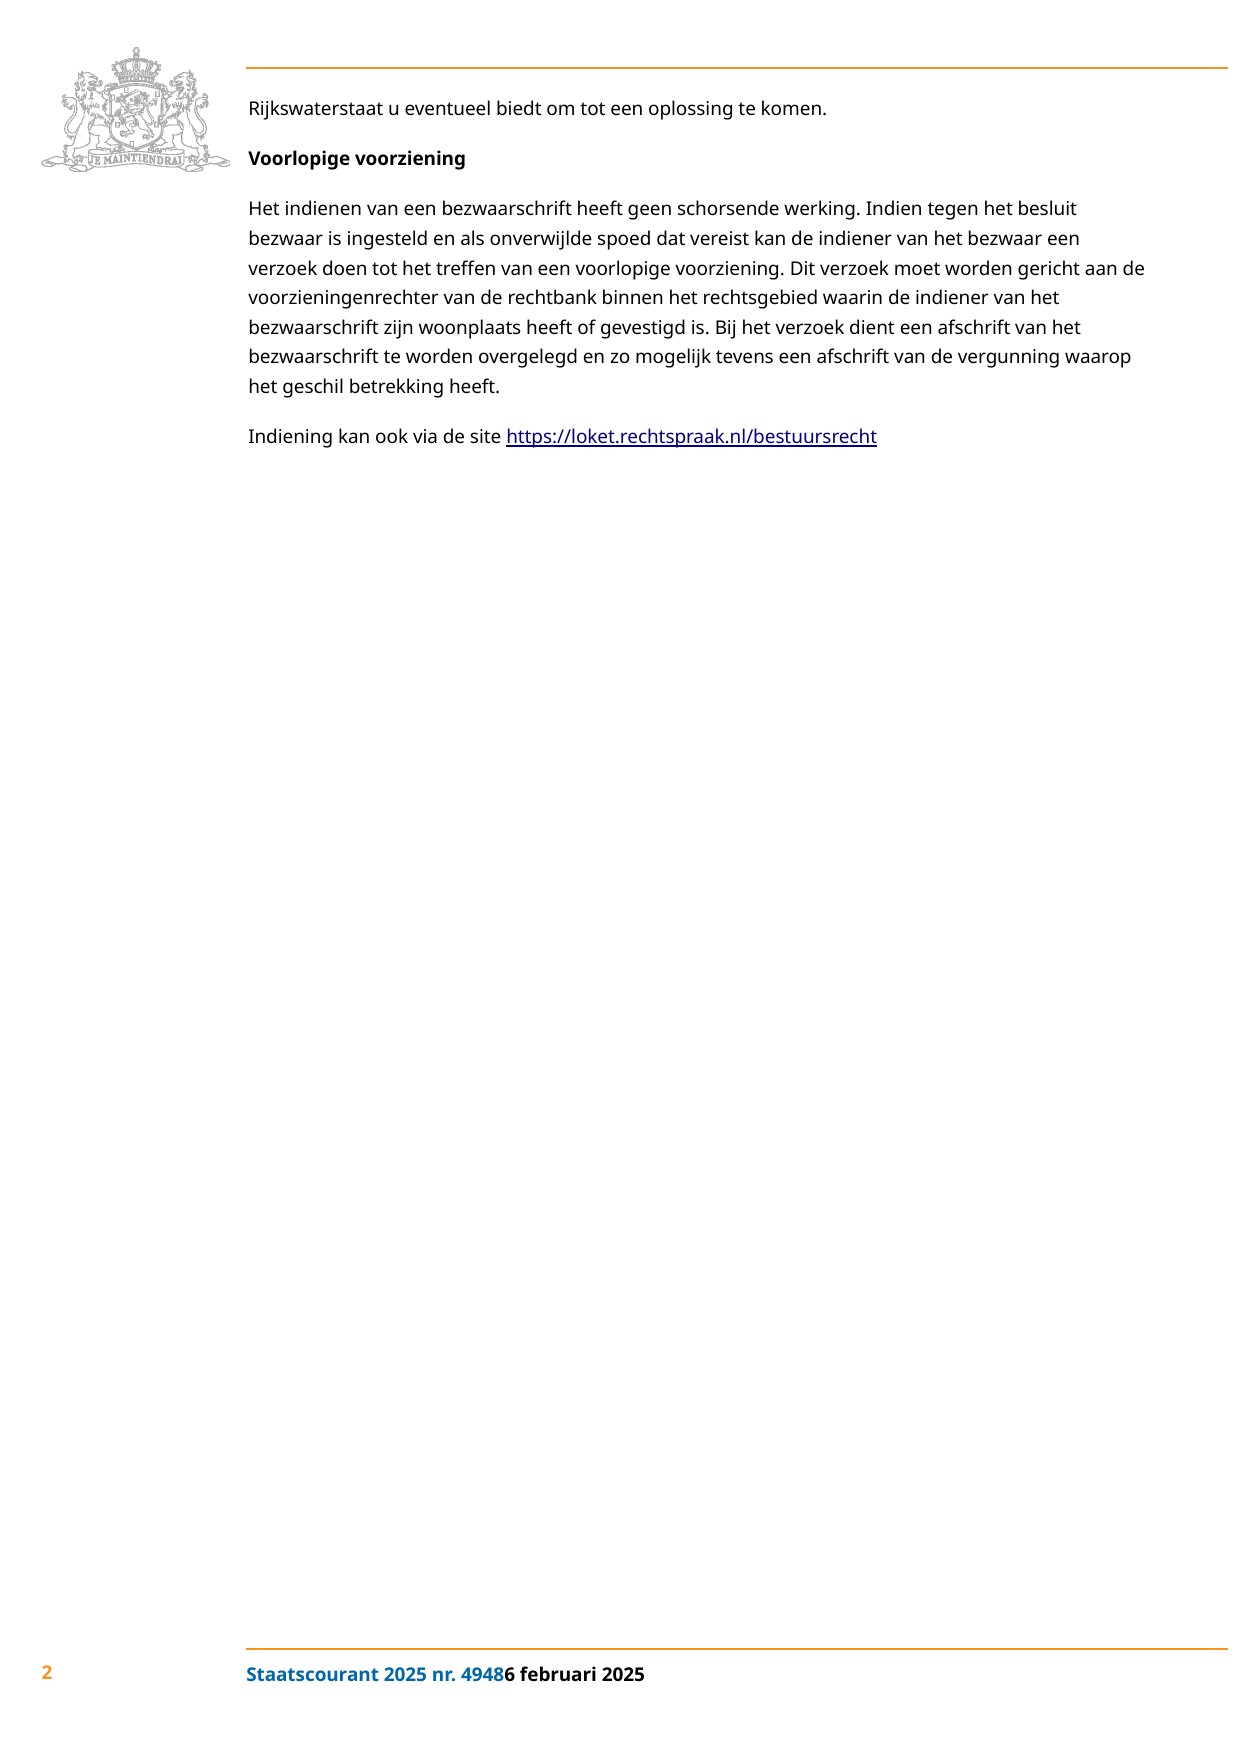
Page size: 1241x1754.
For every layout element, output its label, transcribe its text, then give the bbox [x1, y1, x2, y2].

text Voorlopige voorziening [248, 145, 1152, 171]
text Rijkswaterstaat u eventueel biedt om tot een oplossing te komen. [248, 95, 1152, 121]
picture [41, 47, 231, 172]
text Het indienen van een bezwaarschrift heeft geen schorsende werking. Indien tegen het besluit bezwaar is ingesteld en als onverwijlde spoed dat vereist kan de indiener van het bezwaar een verzoek doen tot het treffen van een voorlopige voorziening. Dit verzoek moet worden gericht aan de voorzieningenrechter van de rechtbank binnen het rechtsgebied waarin de indiener van het bezwaarschrift zijn woonplaats heeft of gevestigd is. Bij het verzoek dient een afschrift van het bezwaarschrift te worden overgelegd en zo mogelijk tevens een afschrift van de vergunning waarop het geschil betrekking heeft. [248, 196, 1152, 399]
text Indiening kan ook via de site https://loket.rechtspraak.nl/bestuursrecht [248, 423, 1152, 449]
